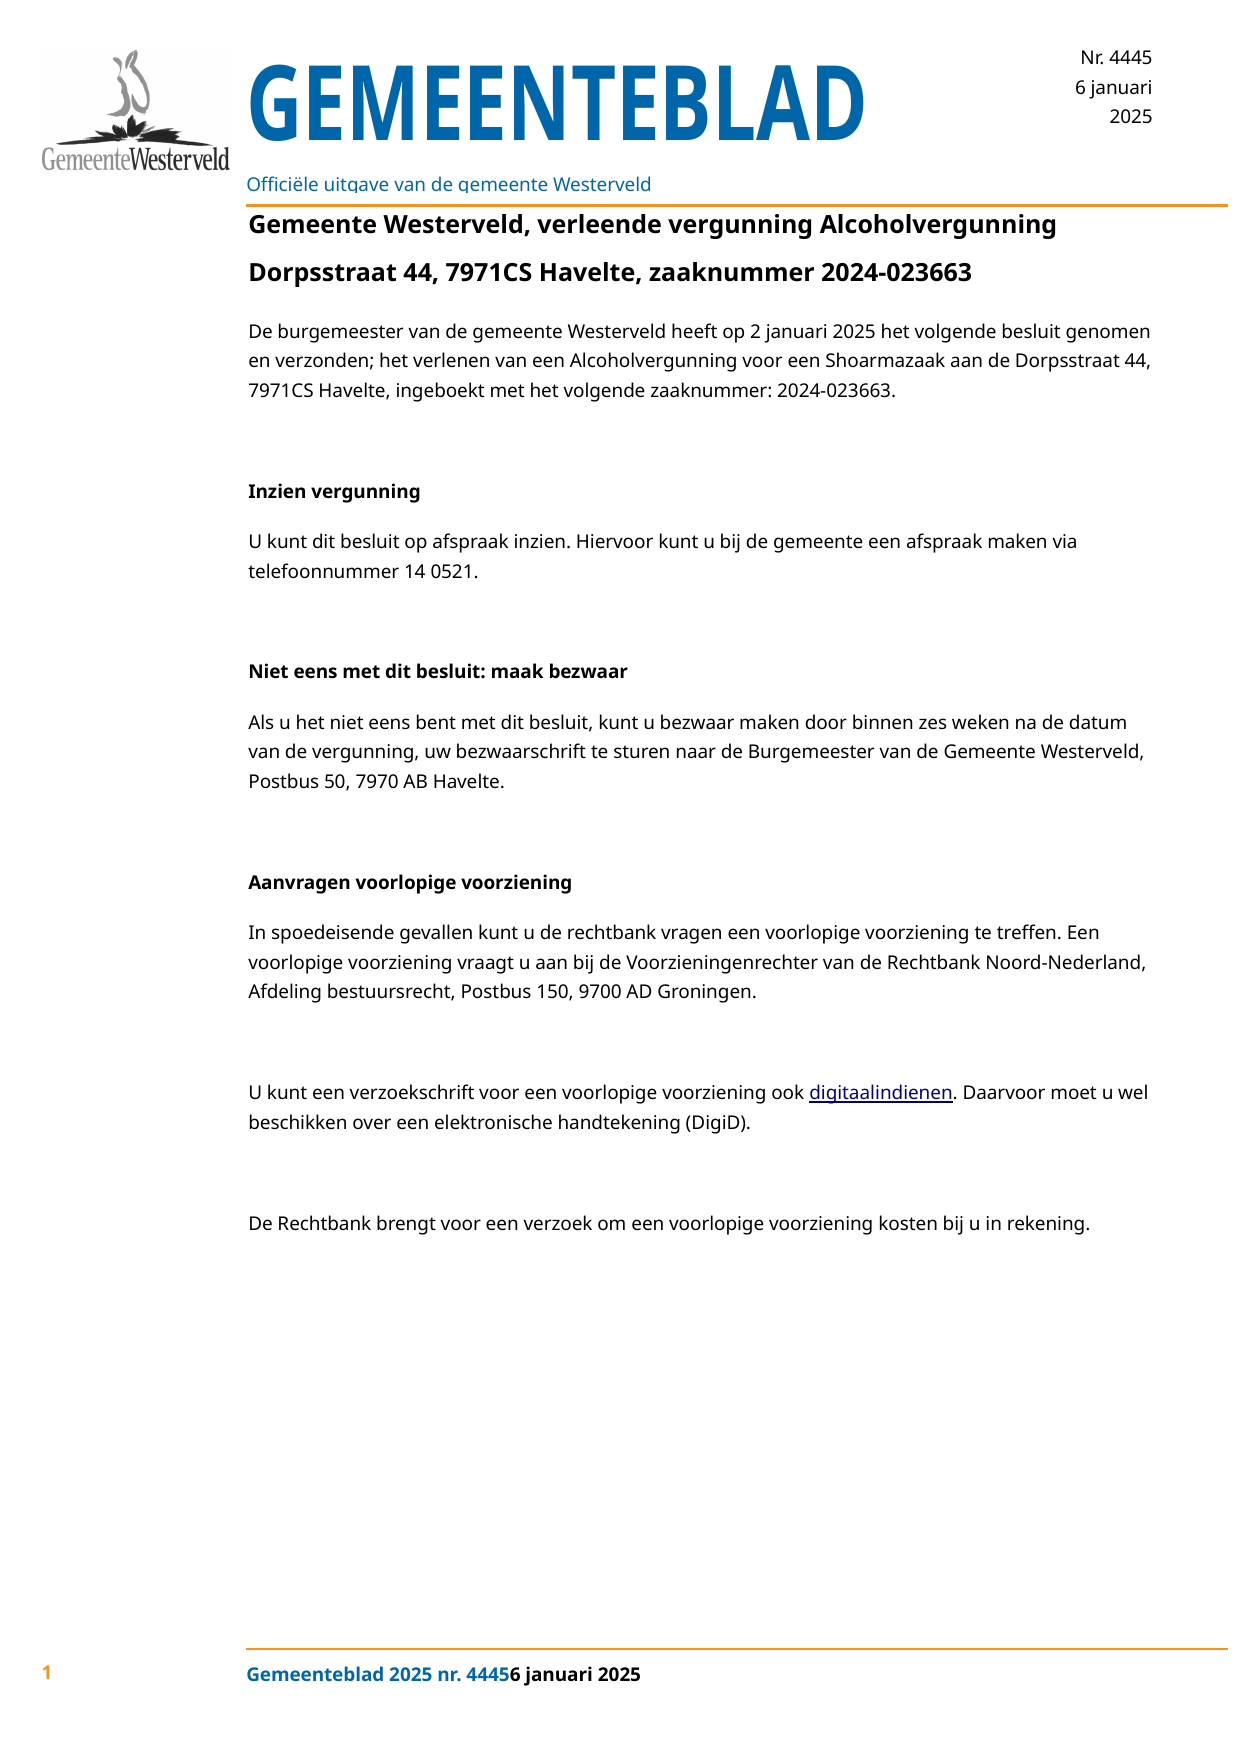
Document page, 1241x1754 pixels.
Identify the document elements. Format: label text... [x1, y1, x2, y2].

text De burgemeester van de gemeente Westerveld heeft op 2 januari 2025 het volgende besluit genomen en verzonden; het verlenen van een Alcoholvergunning voor een Shoarmazaak aan de Dorpsstraat 44, 7971CS Havelte, ingeboekt met het volgende zaaknummer: 2024-023663. [248, 318, 1152, 403]
text In spoedeisende gevallen kunt u de rechtbank vragen een voorlopige voorziening te treffen. Een voorlopige voorziening vraagt u aan bij de Voorzieningenrechter van de Rechtbank Noord-Nederland, Afdeling bestuursrecht, Postbus 150, 9700 AD Groningen. [248, 919, 1152, 1004]
picture [41, 47, 231, 172]
text U kunt een verzoekschrift voor een voorlopige voorziening ook digitaalindienen. Daarvoor moet u wel beschikken over een elektronische handtekening (DigiD). [248, 1079, 1152, 1135]
text De Rechtbank brengt voor een verzoek om een voorlopige voorziening kosten bij u in rekening. [248, 1210, 1152, 1236]
text Gemeente Westerveld, verleende vergunning Alcoholvergunning Dorpsstraat 44, 7971CS Havelte, zaaknummer 2024-023663 [248, 207, 1152, 288]
text Inzien vergunning [248, 478, 1152, 504]
text Als u het niet eens bent met dit besluit, kunt u bezwaar maken door binnen zes weken na de datum van de vergunning, uw bezwaarschrift te sturen naar de Burgemeester van de Gemeente Westerveld, Postbus 50, 7970 AB Havelte. [248, 709, 1152, 794]
text U kunt dit besluit op afspraak inzien. Hiervoor kunt u bij de gemeente een afspraak maken via telefoonnummer 14 0521. [248, 528, 1152, 584]
text Aanvragen voorlopige voorziening [248, 869, 1152, 895]
text Niet eens met dit besluit: maak bezwaar [248, 659, 1152, 684]
